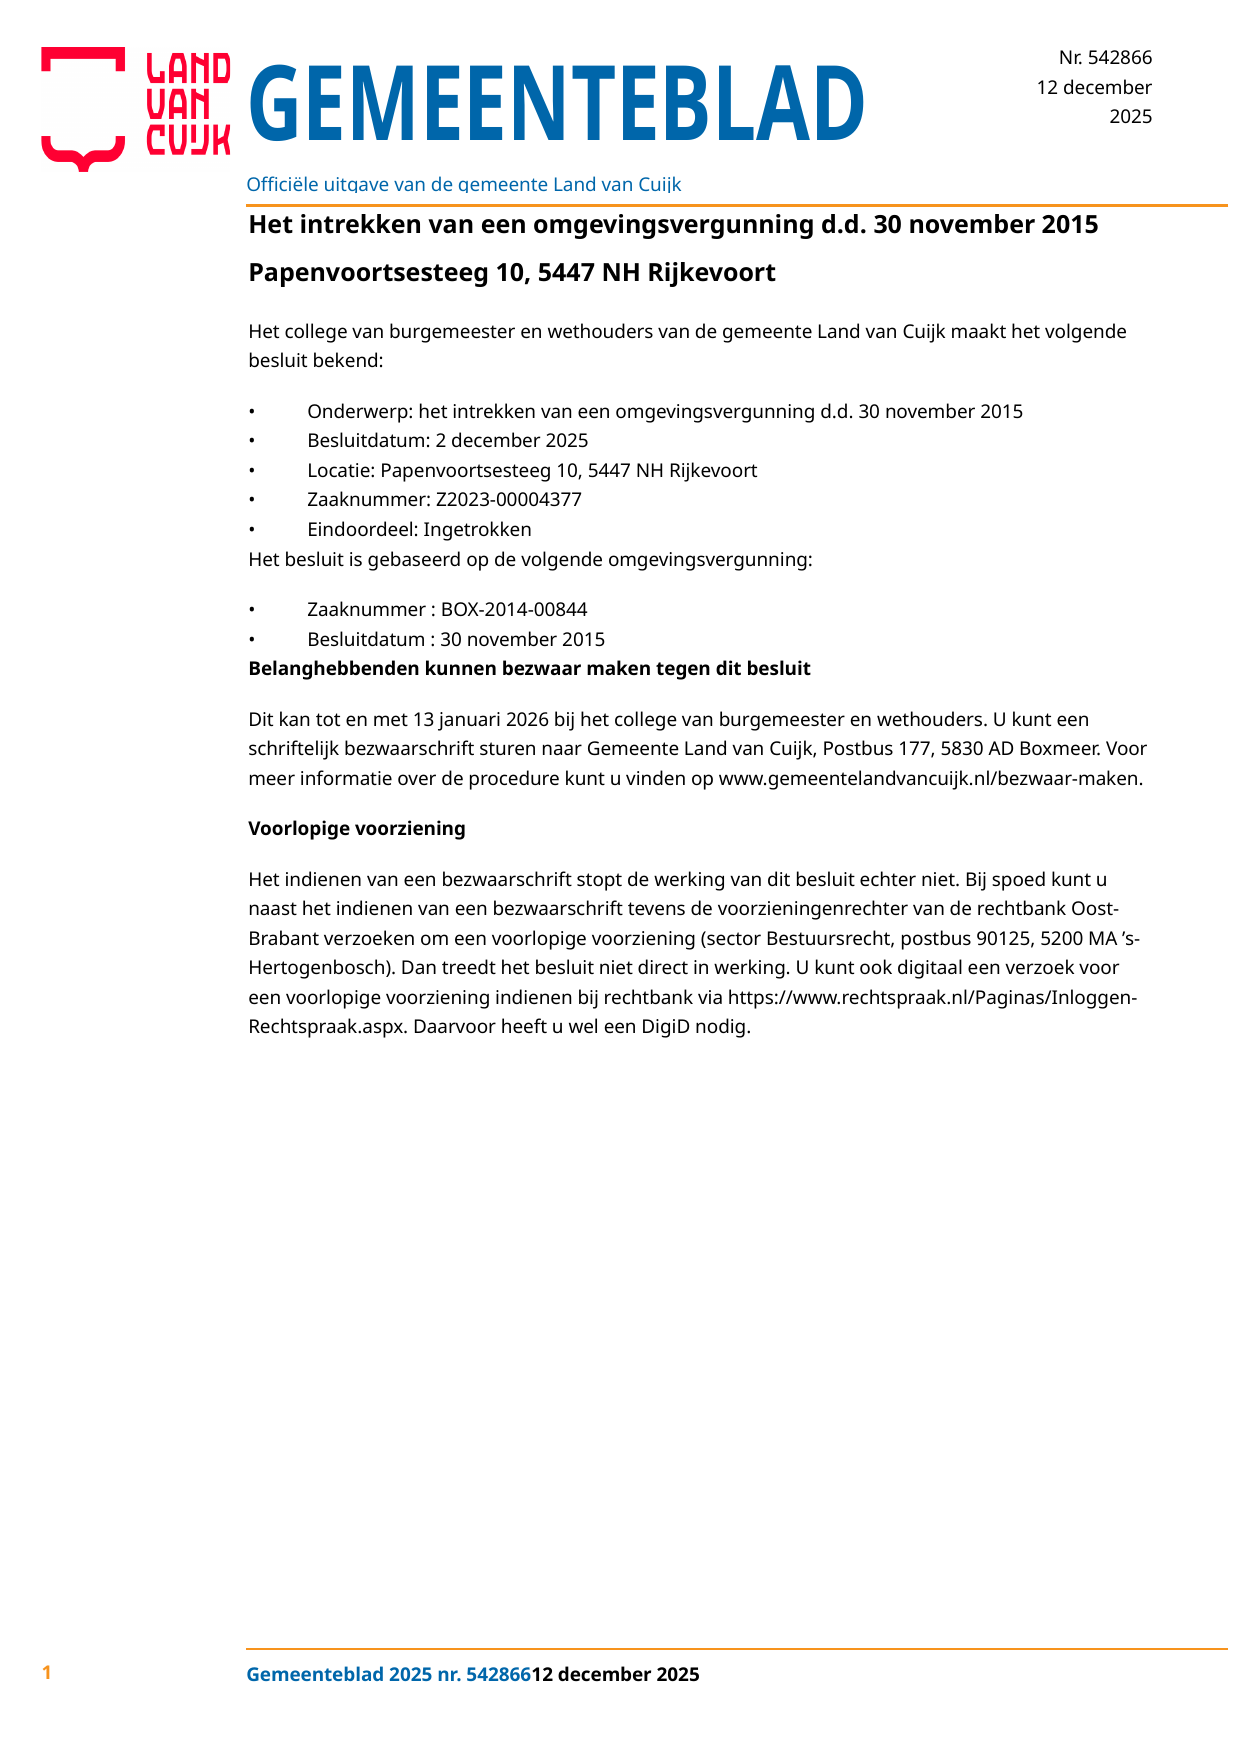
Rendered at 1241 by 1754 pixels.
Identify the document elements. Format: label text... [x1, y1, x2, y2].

list Locatie: Papenvoortsesteeg 10, 5447 NH Rijkevoort [248, 457, 1152, 483]
list Besluitdatum: 2 december 2025 [248, 427, 1152, 453]
text Voorlopige voorziening [248, 815, 1152, 841]
list Zaaknummer: Z2023-00004377 [248, 487, 1152, 512]
text Het college van burgemeester en wethouders van de gemeente Land van Cuijk maakt het volgende besluit bekend: [248, 318, 1152, 373]
picture [41, 47, 231, 172]
text Het intrekken van een omgevingsvergunning d.d. 30 november 2015 Papenvoortsesteeg 10, 5447 NH Rijkevoort [248, 207, 1152, 288]
list Onderwerp: het intrekken van een omgevingsvergunning d.d. 30 november 2015 [248, 398, 1152, 424]
list Zaaknummer : BOX-2014-00844 [248, 596, 1152, 622]
text Dit kan tot en met 13 januari 2026 bij het college van burgemeester en wethouders. U kunt een schriftelijk bezwaarschrift sturen naar Gemeente Land van Cuijk, Postbus 177, 5830 AD Boxmeer. Voor meer informatie over de procedure kunt u vinden op www.gemeentelandvancuijk.nl/bezwaar-maken. [248, 706, 1152, 791]
text Belanghebbenden kunnen bezwaar maken tegen dit besluit [248, 655, 1152, 681]
list Eindoordeel: Ingetrokken [248, 516, 1152, 542]
list Besluitdatum : 30 november 2015 [248, 626, 1152, 652]
text Het indienen van een bezwaarschrift stopt de werking van dit besluit echter niet. Bij spoed kunt u naast het indienen van een bezwaarschrift tevens de voorzieningenrechter van de rechtbank Oost-Brabant verzoeken om een voorlopige voorziening (sector Bestuursrecht, postbus 90125, 5200 MA ’s-Hertogenbosch). Dan treedt het besluit niet direct in werking. U kunt ook digitaal een verzoek voor een voorlopige voorziening indienen bij rechtbank via https://www.rechtspraak.nl/Paginas/Inloggen-Rechtspraak.aspx. Daarvoor heeft u wel een DigiD nodig. [248, 866, 1152, 1039]
text Het besluit is gebaseerd op de volgende omgevingsvergunning: [248, 546, 1152, 572]
